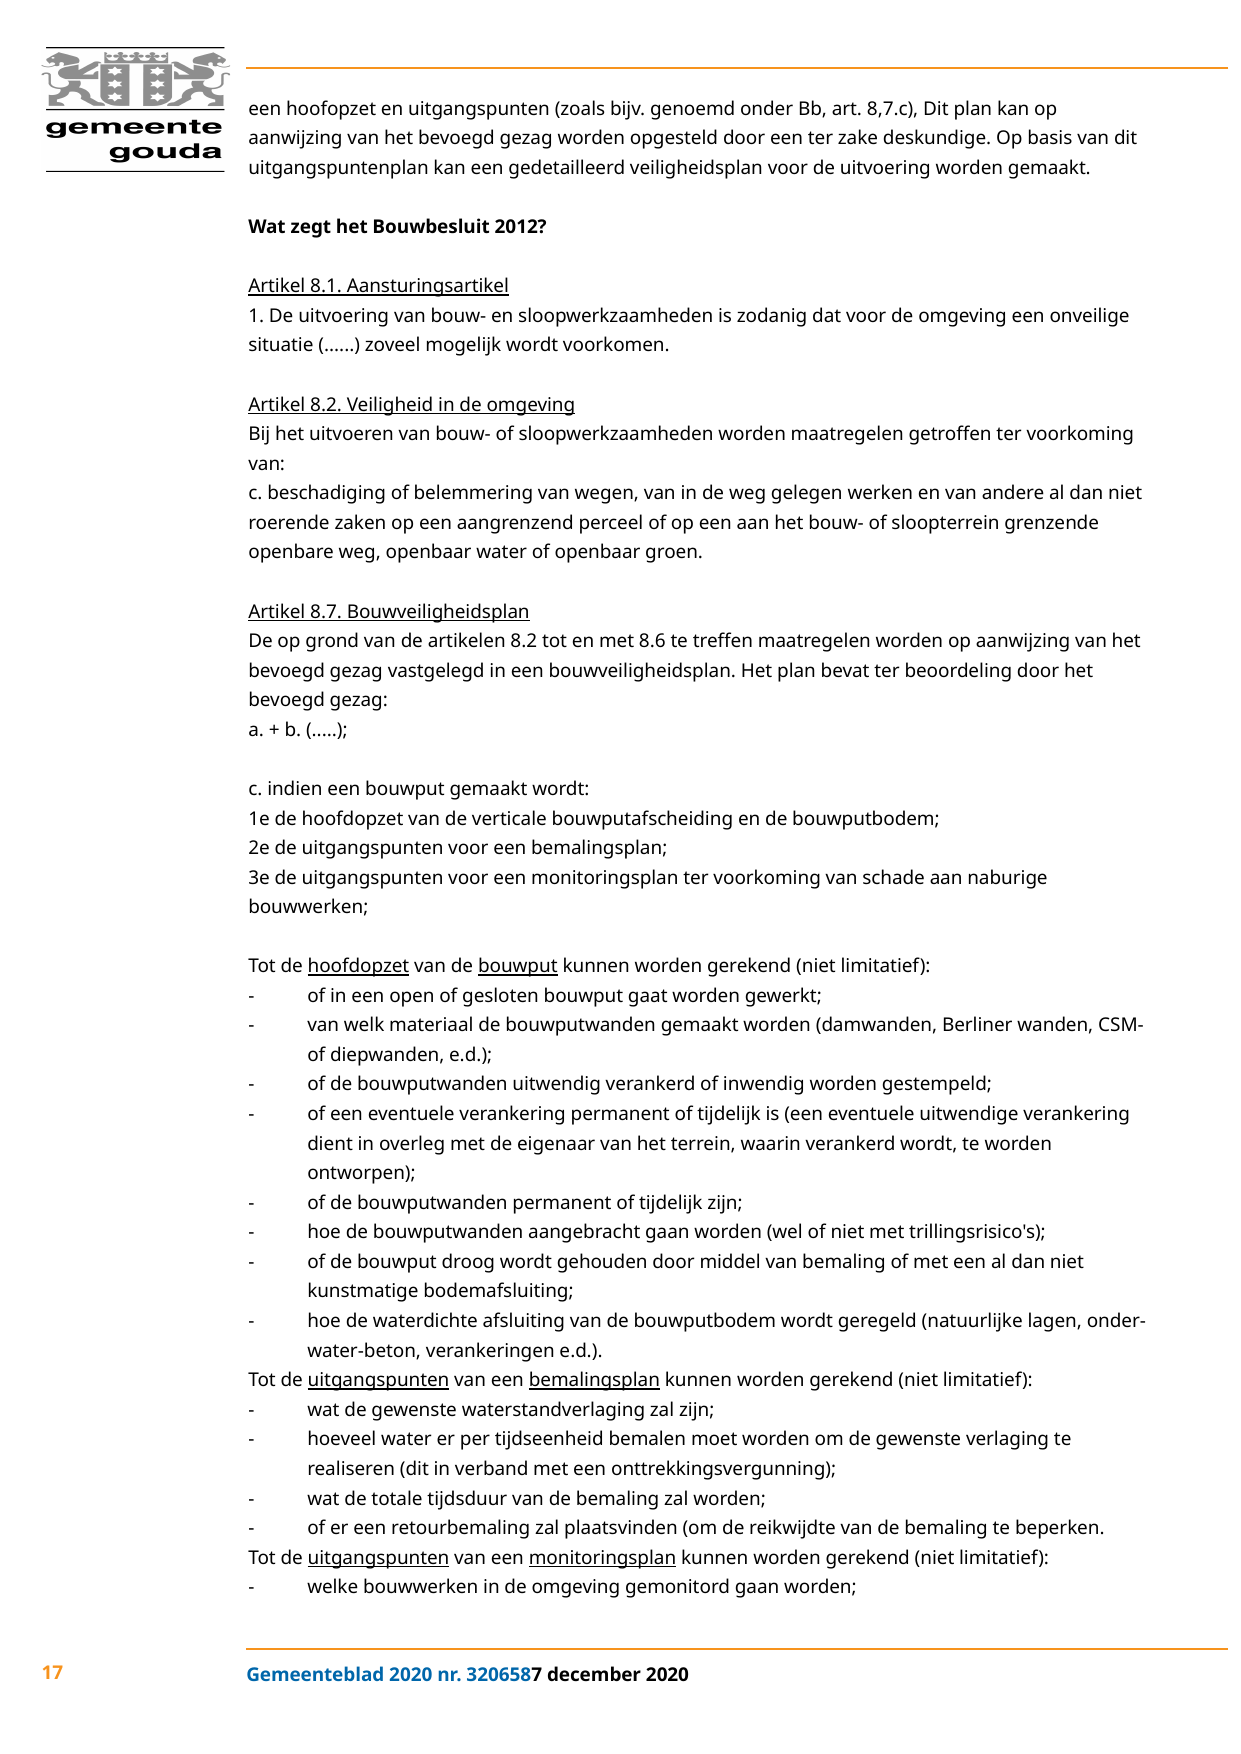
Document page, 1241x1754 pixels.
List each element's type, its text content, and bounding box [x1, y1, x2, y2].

list of de bouwputwanden permanent of tijdelijk zijn; [248, 1189, 1152, 1214]
text Tot de uitgangspunten van een monitoringsplan kunnen worden gerekend (niet limitatief): [248, 1544, 1152, 1569]
list of er een retourbemaling zal plaatsvinden (om de reikwijdte van de bemaling te beperken. [248, 1514, 1152, 1540]
list wat de gewenste waterstandverlaging zal zijn; [248, 1396, 1152, 1422]
list van welk materiaal de bouwputwanden gemaakt worden (damwanden, Berliner wanden, CSM- of diepwanden, e.d.); [248, 1011, 1152, 1067]
picture [41, 47, 231, 172]
list hoe de bouwputwanden aangebracht gaan worden (wel of niet met trillingsrisico's); [248, 1218, 1152, 1244]
text Tot de uitgangspunten van een bemalingsplan kunnen worden gerekend (niet limitatief): [248, 1366, 1152, 1392]
text Tot de hoofdopzet van de bouwput kunnen worden gerekend (niet limitatief): [248, 952, 1152, 978]
list of een eventuele verankering permanent of tijdelijk is (een eventuele uitwendige verankering dient in overleg met de eigenaar van het terrein, waarin verankerd wordt, te worden ontworpen); [248, 1100, 1152, 1185]
text een hoofopzet en uitgangspunten (zoals bijv. genoemd onder Bb, art. 8,7.c), Dit plan kan op aanwijzing van het bevoegd gezag worden opgesteld door een ter zake deskundige. Op basis van dit uitgangspuntenplan kan een gedetailleerd veiligheidsplan voor de uitvoering worden gemaakt. [248, 95, 1152, 180]
list of de bouwput droog wordt gehouden door middel van bemaling of met een al dan niet kunstmatige bodemafsluiting; [248, 1248, 1152, 1303]
list welke bouwwerken in de omgeving gemonitord gaan worden; [248, 1573, 1152, 1599]
list hoeveel water er per tijdseenheid bemalen moet worden om de gewenste verlaging te realiseren (dit in verband met een onttrekkingsvergunning); [248, 1426, 1152, 1481]
list of in een open of gesloten bouwput gaat worden gewerkt; [248, 982, 1152, 1007]
list wat de totale tijdsduur van de bemaling zal worden; [248, 1485, 1152, 1510]
list of de bouwputwanden uitwendig verankerd of inwendig worden gestempeld; [248, 1071, 1152, 1096]
table_header Wat zegt het Bouwbesluit 2012? Artikel 8.1. Aansturingsartikel 1. De uitvoering van bouw- en sloopwerkzaamheden is zodanig dat voor de omgeving een onveilige situatie (......) zoveel mogelijk wordt voorkomen. Artikel 8.2. Veiligheid in de omgeving Bij het uitvoeren van bouw- of sloopwerkzaamheden worden maatregelen getroffen ter voorkoming van: c. beschadiging of belemmering van wegen, van in de weg gelegen werken en van andere al dan niet roerende zaken op een aangrenzend perceel of op een aan het bouw- of sloopterrein grenzende openbare weg, openbaar water of openbaar groen. Artikel 8.7. Bouwveiligheidsplan De op grond van de artikelen 8.2 tot en met 8.6 te treffen maatregelen worden op aanwijzing van het bevoegd gezag vastgelegd in een bouwveiligheidsplan. Het plan bevat ter beoordeling door het bevoegd gezag: a. + b. (.....); c. indien een bouwput gemaakt wordt: 1e de hoofdopzet van de verticale bouwputafscheiding en de bouwputbodem; 2e de uitgangspunten voor een bemalingsplan; 3e de uitgangspunten voor een monitoringsplan ter voorkoming van schade aan naburige bouwwerken; [248, 213, 1152, 919]
list hoe de waterdichte afsluiting van de bouwputbodem wordt geregeld (natuurlijke lagen, onder-water-beton, verankeringen e.d.). [248, 1307, 1152, 1362]
